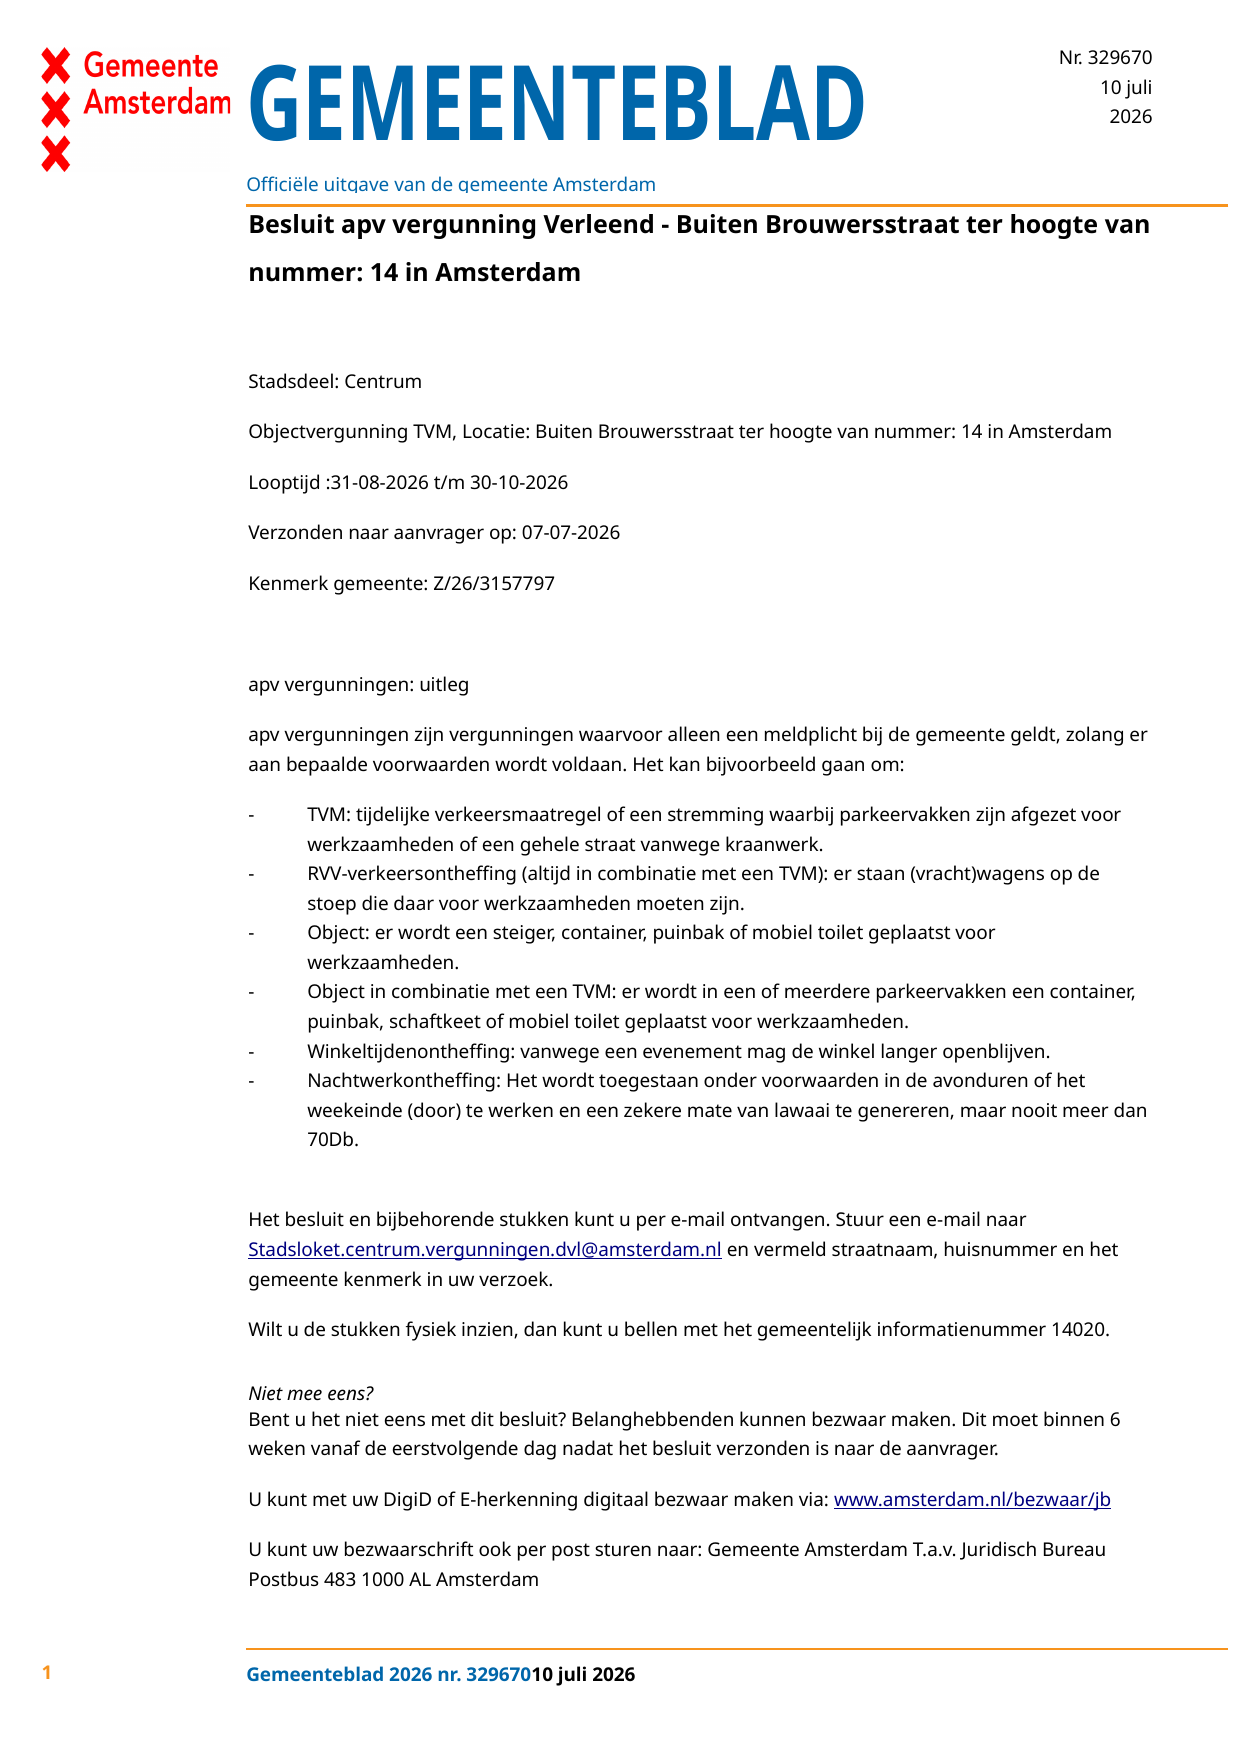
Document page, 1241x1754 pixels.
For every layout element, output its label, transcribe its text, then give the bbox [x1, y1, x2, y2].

list Nachtwerkontheffing: Het wordt toegestaan onder voorwaarden in de avonduren of het weekeinde (door) te werken en een zekere mate van lawaai te genereren, maar nooit meer dan 70Db. [248, 1067, 1152, 1152]
text Verzonden naar aanvrager op: 07-07-2026 [248, 519, 1152, 545]
text Looptijd :31-08-2026 t/m 30-10-2026 [248, 469, 1152, 495]
text Stadsdeel: Centrum [248, 368, 1152, 394]
text Bent u het niet eens met dit besluit? Belanghebbenden kunnen bezwaar maken. Dit moet binnen 6 weken vanaf de eerstvolgende dag nadat het besluit verzonden is naar de aanvrager. [248, 1406, 1152, 1461]
list TVM: tijdelijke verkeersmaatregel of een stremming waarbij parkeervakken zijn afgezet voor werkzaamheden of een gehele straat vanwege kraanwerk. [248, 801, 1152, 857]
text Niet mee eens? [248, 1380, 1152, 1406]
text U kunt uw bezwaarschrift ook per post sturen naar: Gemeente Amsterdam T.a.v. Juridisch Bureau Postbus 483 1000 AL Amsterdam [248, 1536, 1152, 1592]
text apv vergunningen: uitleg [248, 671, 1152, 697]
list Object in combinatie met een TVM: er wordt in een of meerdere parkeervakken een container, puinbak, schaftkeet of mobiel toilet geplaatst voor werkzaamheden. [248, 979, 1152, 1034]
text Besluit apv vergunning Verleend - Buiten Brouwersstraat ter hoogte van nummer: 14 in Amsterdam [248, 207, 1152, 288]
list Winkeltijdenontheffing: vanwege een evenement mag de winkel langer openblijven. [248, 1038, 1152, 1064]
text Wilt u de stukken fysiek inzien, dan kunt u bellen met het gemeentelijk informatienummer 14020. [248, 1316, 1152, 1342]
list Object: er wordt een steiger, container, puinbak of mobiel toilet geplaatst voor werkzaamheden. [248, 919, 1152, 975]
text Objectvergunning TVM, Locatie: Buiten Brouwersstraat ter hoogte van nummer: 14 in Amsterdam [248, 419, 1152, 444]
picture [41, 47, 231, 172]
text Kenmerk gemeente: Z/26/3157797 [248, 570, 1152, 596]
text U kunt met uw DigiD of E-herkenning digitaal bezwaar maken via: www.amsterdam.nl/bezwaar/jb [248, 1486, 1152, 1512]
text apv vergunningen zijn vergunningen waarvoor alleen een meldplicht bij de gemeente geldt, zolang er aan bepaalde voorwaarden wordt voldaan. Het kan bijvoorbeeld gaan om: [248, 721, 1152, 777]
text Het besluit en bijbehorende stukken kunt u per e-mail ontvangen. Stuur een e-mail naar Stadsloket.centrum.vergunningen.dvl@amsterdam.nl en vermeld straatnaam, huisnummer en het gemeente kenmerk in uw verzoek. [248, 1207, 1152, 1292]
list RVV-verkeersontheffing (altijd in combinatie met een TVM): er staan (vracht)wagens op de stoep die daar voor werkzaamheden moeten zijn. [248, 860, 1152, 916]
